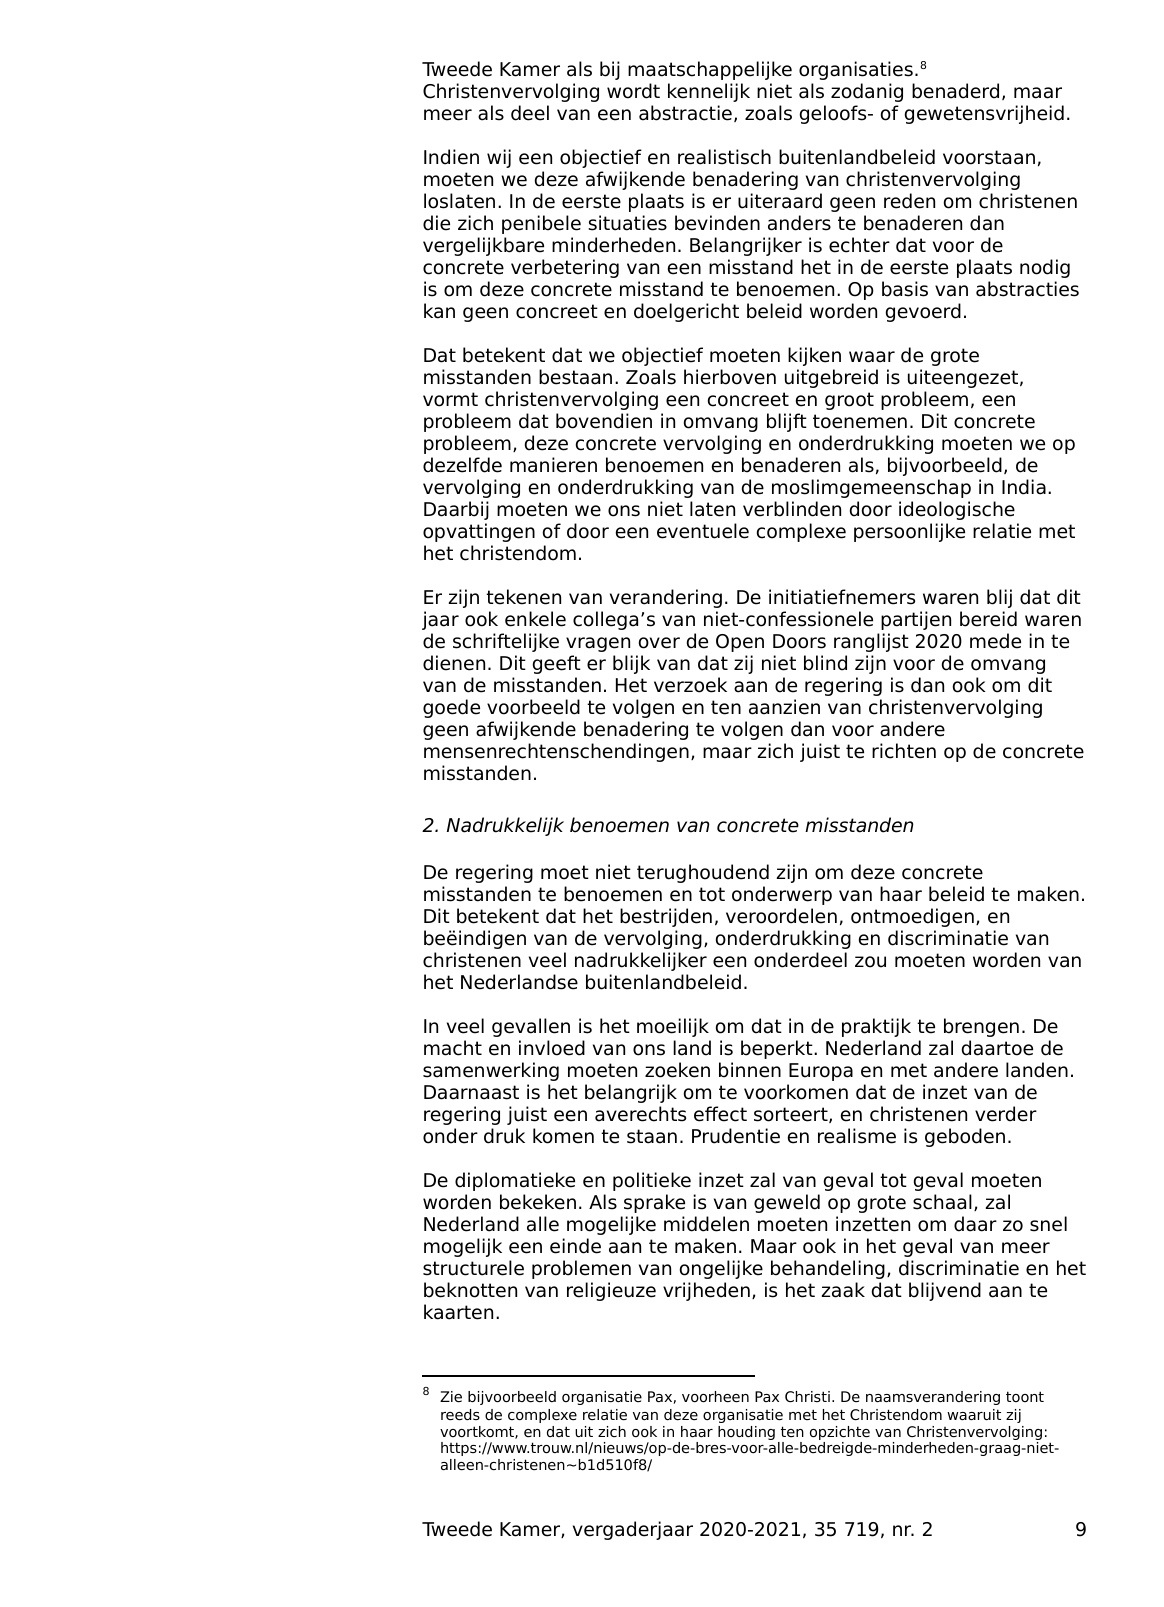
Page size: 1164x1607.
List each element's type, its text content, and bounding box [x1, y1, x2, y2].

text Indien wij een objectief en realistisch buitenlandbeleid voorstaan, moeten we deze afwijkende benadering van christenvervolging loslaten. In de eerste plaats is er uiteraard geen reden om christenen die zich penibele situaties bevinden anders te benaderen dan vergelijkbare minderheden. Belangrijker is echter dat voor de concrete verbetering van een misstand het in de eerste plaats nodig is om deze concrete misstand te benoemen. Op basis van abstracties kan geen concreet en doelgericht beleid worden gevoerd. [422, 147, 1087, 323]
text Dat betekent dat we objectief moeten kijken waar de grote misstanden bestaan. Zoals hierboven uitgebreid is uiteengezet, vormt christenvervolging een concreet en groot probleem, een probleem dat bovendien in omvang blijft toenemen. Dit concrete probleem, deze concrete vervolging en onderdrukking moeten we op dezelfde manieren benoemen en benaderen als, bijvoorbeeld, de vervolging en onderdrukking van de moslimgemeenschap in India. Daarbij moeten we ons niet laten verblinden door ideologische opvattingen of door een eventuele complexe persoonlijke relatie met het christendom. [422, 345, 1087, 565]
text Tweede Kamer als bij maatschappelijke organisaties. Christenvervolging wordt kennelijk niet als zodanig benaderd, maar meer als deel van een abstractie, zoals geloofs- of gewetensvrijheid. [422, 59, 1087, 125]
text Zie bijvoorbeeld organisatie Pax, voorheen Pax Christi. De naamsverandering toont reeds de complexe relatie van deze organisatie met het Christendom waaruit zij voortkomt, en dat uit zich ook in haar houding ten opzichte van Christenvervolging: https://www.trouw.nl/nieuws/op-de-bres-voor-alle-bedreigde-minderheden-graag-niet-alleen-christenen~b1d510f8/ [422, 1385, 1087, 1474]
subtitle 2. Nadrukkelijk benoemen van concrete misstanden [422, 815, 1087, 837]
text Er zijn tekenen van verandering. De initiatiefnemers waren blij dat dit jaar ook enkele collega’s van niet-confessionele partijen bereid waren de schriftelijke vragen over de Open Doors ranglijst 2020 mede in te dienen. Dit geeft er blijk van dat zij niet blind zijn voor de omvang van de misstanden. Het verzoek aan de regering is dan ook om dit goede voorbeeld te volgen en ten aanzien van christenvervolging geen afwijkende benadering te volgen dan voor andere mensenrechtenschendingen, maar zich juist te richten op de concrete misstanden. [422, 587, 1087, 785]
text In veel gevallen is het moeilijk om dat in de praktijk te brengen. De macht en invloed van ons land is beperkt. Nederland zal daartoe de samenwerking moeten zoeken binnen Europa en met andere landen. Daarnaast is het belangrijk om te voorkomen dat de inzet van de regering juist een averechts effect sorteert, en christenen verder onder druk komen te staan. Prudentie en realisme is geboden. [422, 1016, 1087, 1148]
text De diplomatieke en politieke inzet zal van geval tot geval moeten worden bekeken. Als sprake is van geweld op grote schaal, zal Nederland alle mogelijke middelen moeten inzetten om daar zo snel mogelijk een einde aan te maken. Maar ook in het geval van meer structurele problemen van ongelijke behandeling, discriminatie en het beknotten van religieuze vrijheden, is het zaak dat blijvend aan te kaarten. [422, 1170, 1087, 1324]
text De regering moet niet terughoudend zijn om deze concrete misstanden te benoemen en tot onderwerp van haar beleid te maken. Dit betekent dat het bestrijden, veroordelen, ontmoedigen, en beëindigen van de vervolging, onderdrukking en discriminatie van christenen veel nadrukkelijker een onderdeel zou moeten worden van het Nederlandse buitenlandbeleid. [422, 862, 1087, 994]
